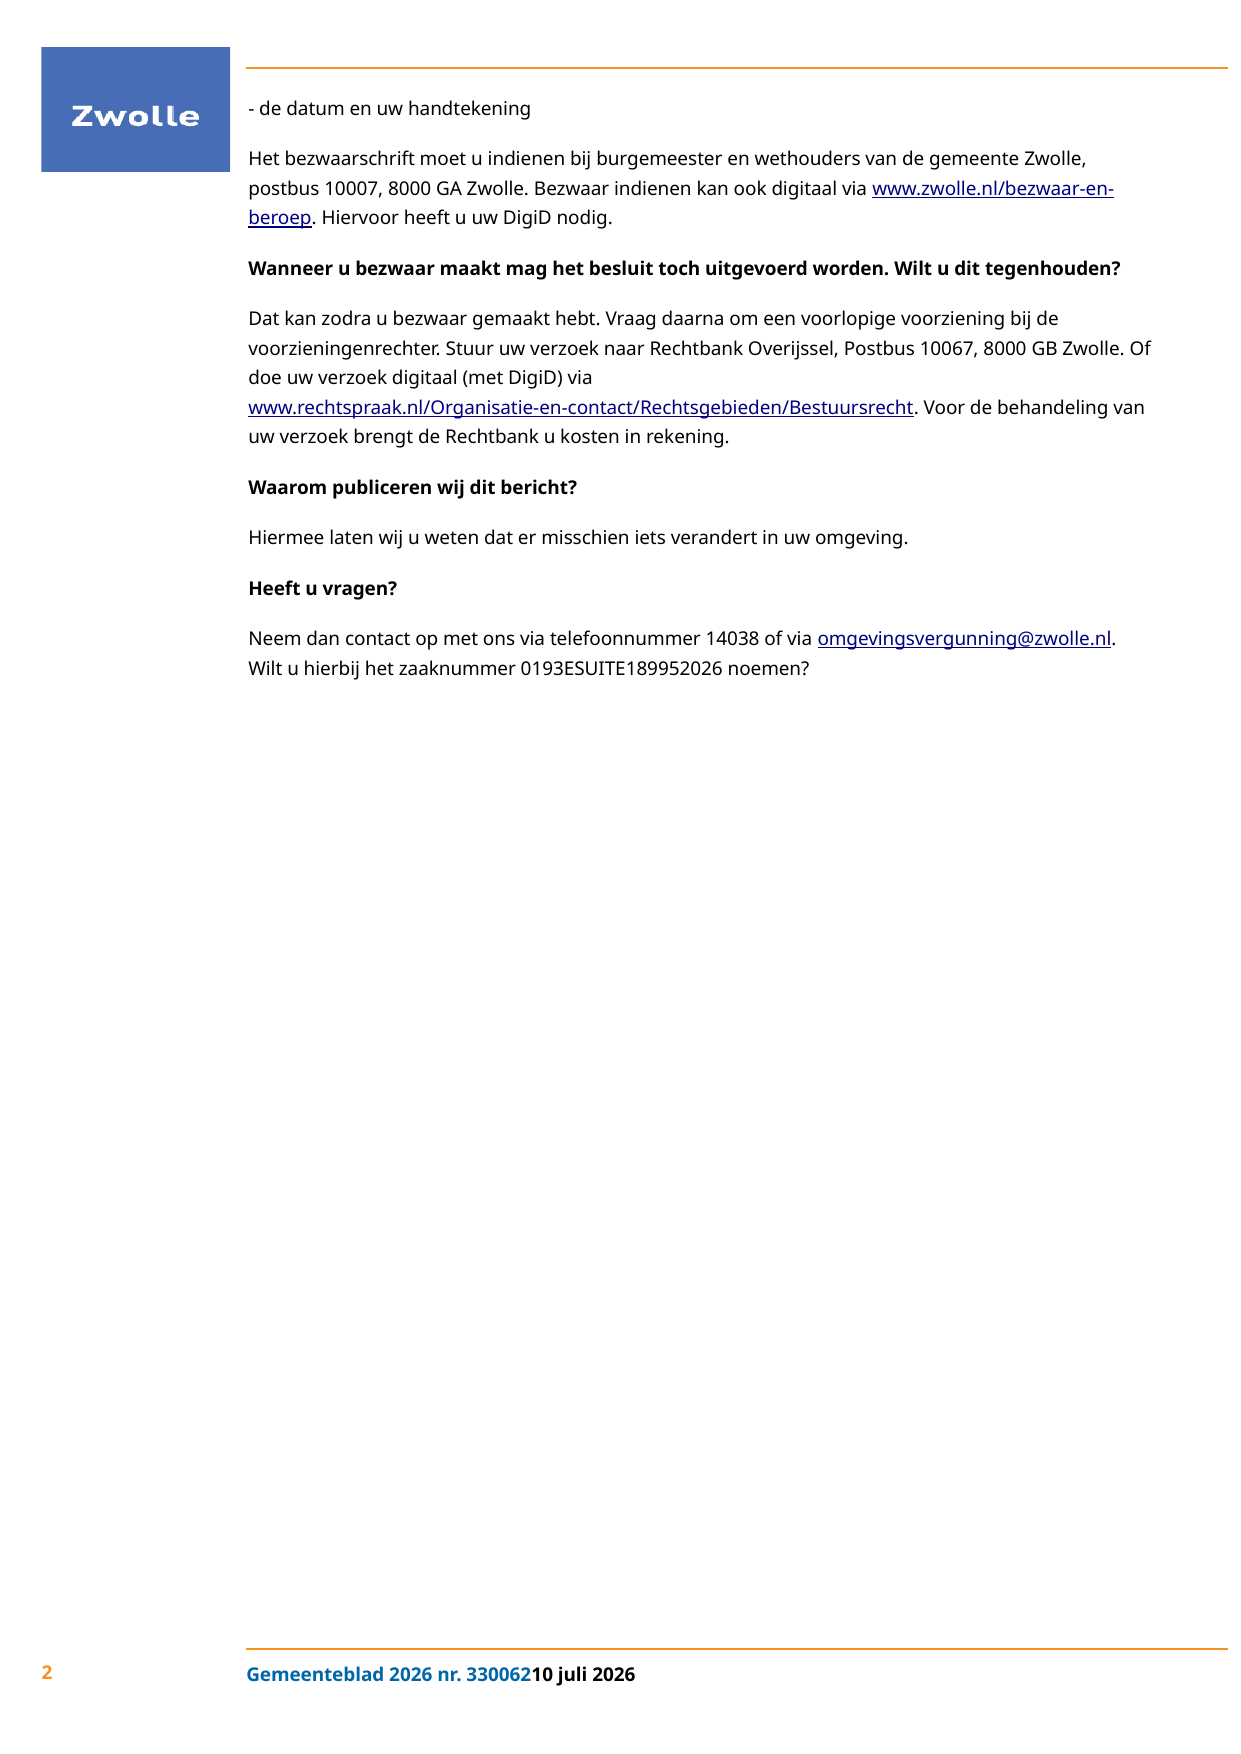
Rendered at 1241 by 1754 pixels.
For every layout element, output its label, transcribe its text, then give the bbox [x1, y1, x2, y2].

text Dat kan zodra u bezwaar gemaakt hebt. Vraag daarna om een voorlopige voorziening bij de voorzieningenrechter. Stuur uw verzoek naar Rechtbank Overijssel, Postbus 10067, 8000 GB Zwolle. Of doe uw verzoek digitaal (met DigiD) via www.rechtspraak.nl/Organisatie-en-contact/Rechtsgebieden/Bestuursrecht. Voor de behandeling van uw verzoek brengt de Rechtbank u kosten in rekening. [248, 305, 1152, 449]
text - de datum en uw handtekening [248, 95, 1152, 121]
text Waarom publiceren wij dit bericht? [248, 474, 1152, 500]
text Wanneer u bezwaar maakt mag het besluit toch uitgevoerd worden. Wilt u dit tegenhouden? [248, 255, 1152, 281]
text Neem dan contact op met ons via telefoonnummer 14038 of via omgevingsvergunning@zwolle.nl. Wilt u hierbij het zaaknummer 0193ESUITE189952026 noemen? [248, 625, 1152, 681]
text Heeft u vragen? [248, 575, 1152, 601]
text Het bezwaarschrift moet u indienen bij burgemeester en wethouders van de gemeente Zwolle, postbus 10007, 8000 GA Zwolle. Bezwaar indienen kan ook digitaal via www.zwolle.nl/bezwaar-en-beroep. Hiervoor heeft u uw DigiD nodig. [248, 145, 1152, 230]
text Hiermee laten wij u weten dat er misschien iets verandert in uw omgeving. [248, 524, 1152, 550]
picture [41, 47, 231, 172]
